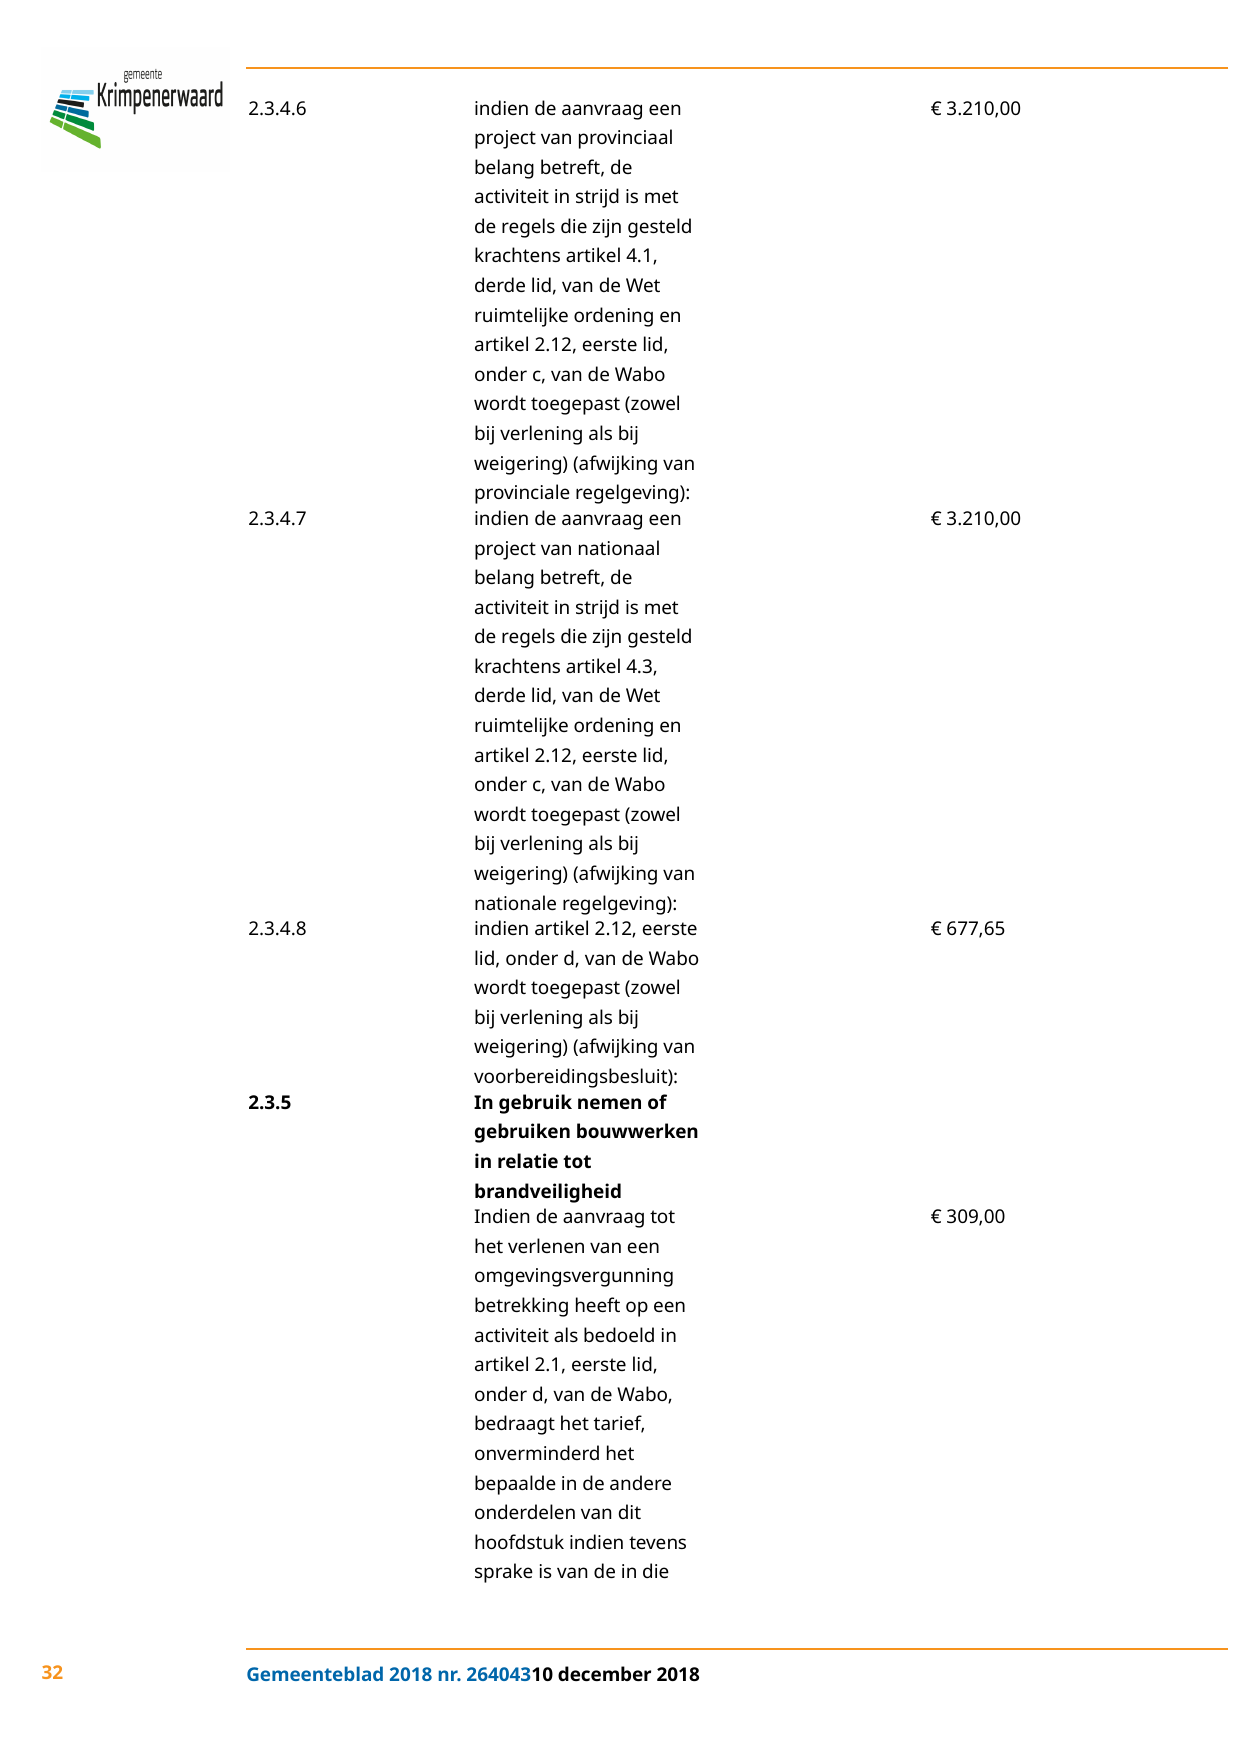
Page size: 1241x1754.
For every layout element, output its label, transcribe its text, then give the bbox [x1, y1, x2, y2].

table_cell indien artikel 2.12, eerste lid, onder d, van de Wabo wordt toegepast (zowel bij verlening als bij weigering) (afwijking van voorbereidingsbesluit): [474, 915, 700, 1089]
table_cell [248, 1204, 474, 1584]
table_cell 2.3.4.8 [248, 915, 474, 1089]
table_cell € 677,65 [926, 915, 1152, 1089]
table_cell [700, 505, 926, 915]
table_cell 2.3.4.6 [248, 95, 474, 505]
table_cell 2.3.5 [248, 1089, 474, 1203]
table_cell [700, 915, 926, 1089]
table_cell 2.3.4.7 [248, 505, 474, 915]
table_cell € 3.210,00 [926, 95, 1152, 505]
table_cell Indien de aanvraag tot het verlenen van een omgevingsvergunning betrekking heeft op een activiteit als bedoeld in artikel 2.1, eerste lid, onder d, van de Wabo, bedraagt het tarief, onverminderd het bepaalde in de andere onderdelen van dit hoofdstuk indien tevens sprake is van de in die [474, 1204, 700, 1584]
table_cell [926, 1089, 1152, 1203]
table_cell In gebruik nemen of gebruiken bouwwerken in relatie tot brandveiligheid [474, 1089, 700, 1203]
table_cell [700, 95, 926, 505]
table_cell indien de aanvraag een project van provinciaal belang betreft, de activiteit in strijd is met de regels die zijn gesteld krachtens artikel 4.1, derde lid, van de Wet ruimtelijke ordening en artikel 2.12, eerste lid, onder c, van de Wabo wordt toegepast (zowel bij verlening als bij weigering) (afwijking van provinciale regelgeving): [474, 95, 700, 505]
table_cell [700, 1089, 926, 1203]
table_cell € 3.210,00 [926, 505, 1152, 915]
table_cell [700, 1204, 926, 1584]
picture [41, 47, 231, 172]
table_cell indien de aanvraag een project van nationaal belang betreft, de activiteit in strijd is met de regels die zijn gesteld krachtens artikel 4.3, derde lid, van de Wet ruimtelijke ordening en artikel 2.12, eerste lid, onder c, van de Wabo wordt toegepast (zowel bij verlening als bij weigering) (afwijking van nationale regelgeving): [474, 505, 700, 915]
table_cell € 309,00 [926, 1204, 1152, 1584]
